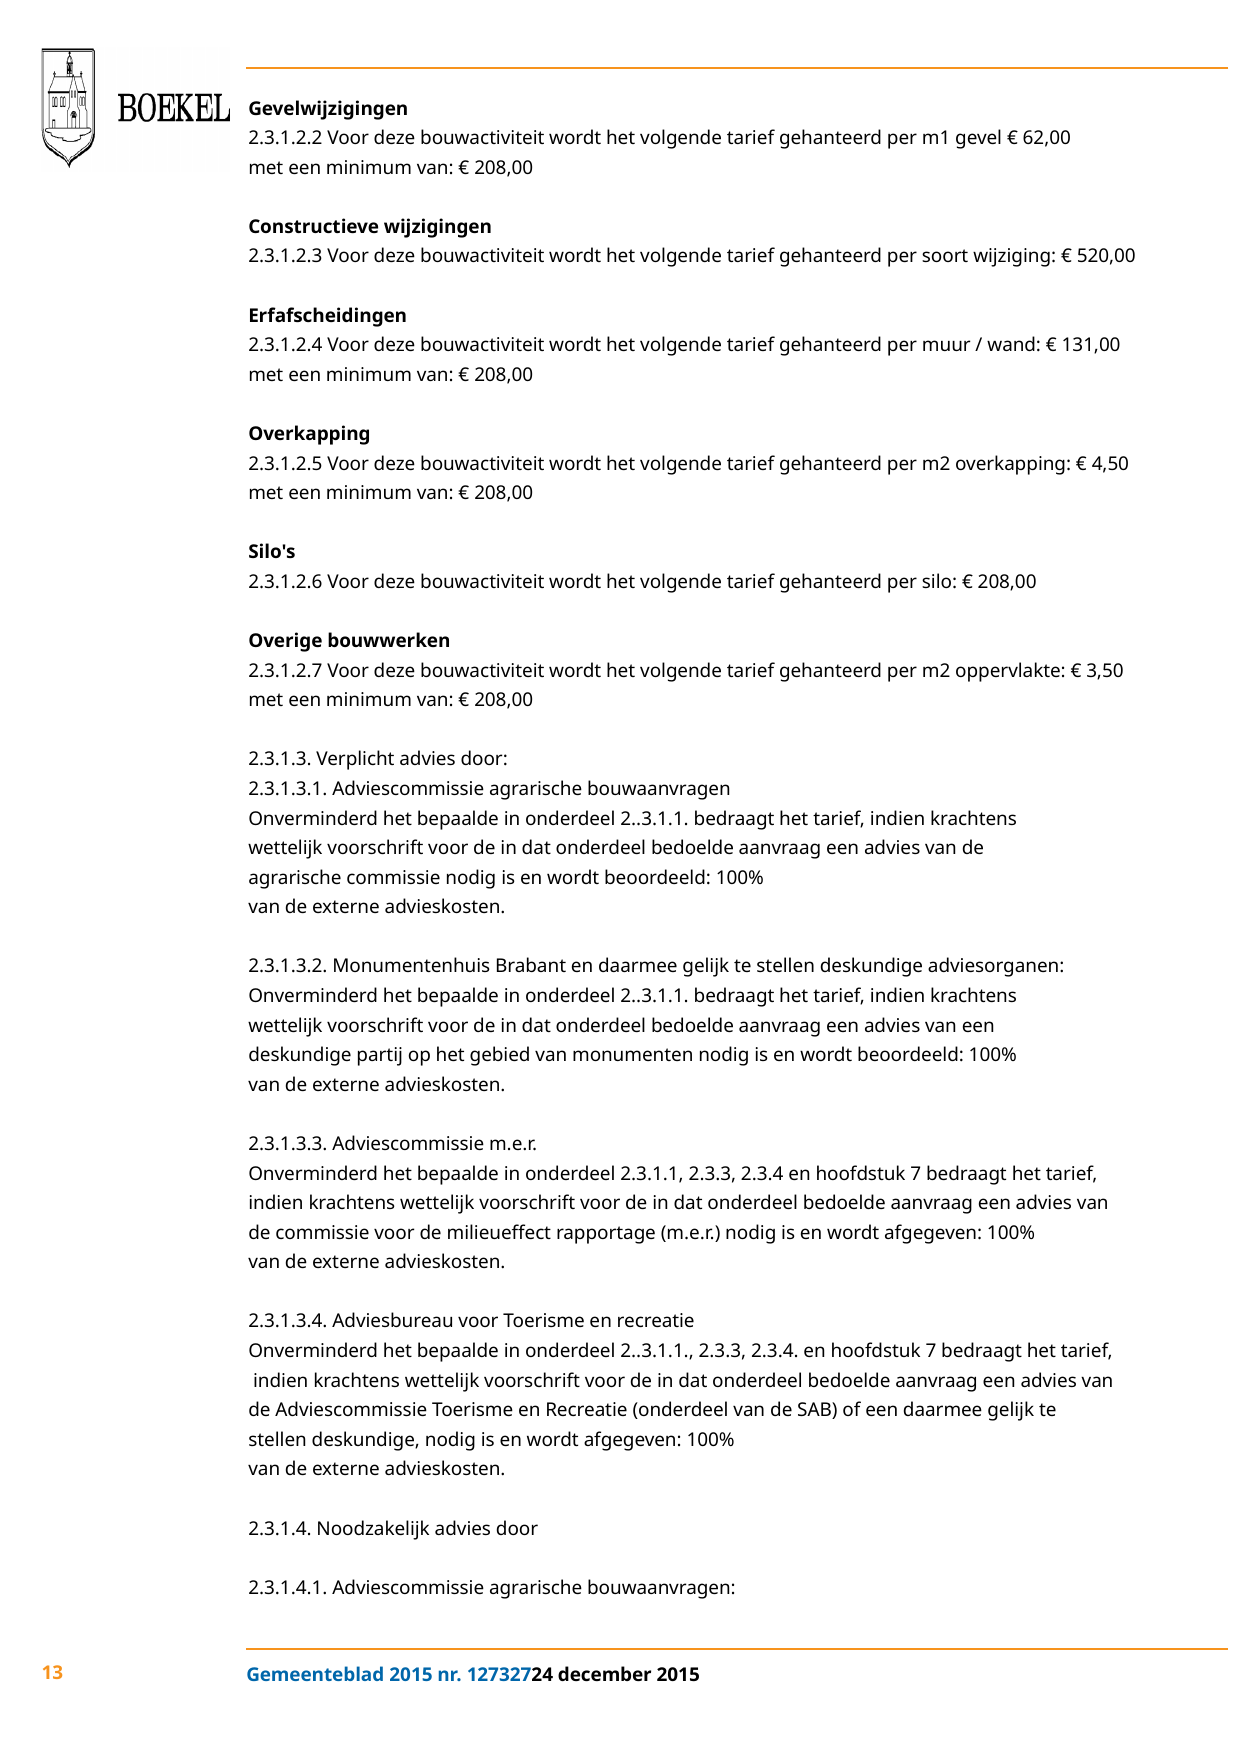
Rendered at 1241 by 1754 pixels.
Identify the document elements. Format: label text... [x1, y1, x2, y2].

text 2.3.1.2.5 Voor deze bouwactiviteit wordt het volgende tarief gehanteerd per m2 overkapping: € 4,50 [248, 450, 1152, 476]
text Onverminderd het bepaalde in onderdeel 2.3.1.1, 2.3.3, 2.3.4 en hoofdstuk 7 bedraagt het tarief, [248, 1160, 1152, 1186]
text indien krachtens wettelijk voorschrift voor de in dat onderdeel bedoelde aanvraag een advies van [248, 1189, 1152, 1215]
text 2.3.1.2.4 Voor deze bouwactiviteit wordt het volgende tarief gehanteerd per muur / wand: € 131,00 [248, 331, 1152, 357]
text 2.3.1.3.3. Adviescommissie m.e.r. [248, 1130, 1152, 1156]
text 2.3.1.3.4. Adviesbureau voor Toerisme en recreatie [248, 1308, 1152, 1333]
text met een minimum van: € 208,00 [248, 686, 1152, 712]
text van de externe advieskosten. [248, 893, 1152, 919]
text agrarische commissie nodig is en wordt beoordeeld: 100% [248, 864, 1152, 890]
text van de externe advieskosten. [248, 1456, 1152, 1481]
text 2.3.1.2.6 Voor deze bouwactiviteit wordt het volgende tarief gehanteerd per silo: € 208,00 [248, 568, 1152, 594]
text van de externe advieskosten. [248, 1071, 1152, 1097]
text wettelijk voorschrift voor de in dat onderdeel bedoelde aanvraag een advies van de [248, 834, 1152, 860]
text de commissie voor de milieueffect rapportage (m.e.r.) nodig is en wordt afgegeven: 100% [248, 1219, 1152, 1245]
text de Adviescommissie Toerisme en Recreatie (onderdeel van de SAB) of een daarmee gelijk te [248, 1396, 1152, 1422]
text wettelijk voorschrift voor de in dat onderdeel bedoelde aanvraag een advies van een [248, 1012, 1152, 1038]
text 2.3.1.3. Verplicht advies door: [248, 746, 1152, 771]
picture [41, 47, 231, 172]
text Erfafscheidingen [248, 302, 1152, 328]
text indien krachtens wettelijk voorschrift voor de in dat onderdeel bedoelde aanvraag een advies van [248, 1367, 1152, 1393]
text 2.3.1.2.7 Voor deze bouwactiviteit wordt het volgende tarief gehanteerd per m2 oppervlakte: € 3,50 [248, 657, 1152, 683]
text 2.3.1.2.2 Voor deze bouwactiviteit wordt het volgende tarief gehanteerd per m1 gevel € 62,00 [248, 124, 1152, 150]
text 2.3.1.4.1. Adviescommissie agrarische bouwaanvragen: [248, 1574, 1152, 1600]
text Onverminderd het bepaalde in onderdeel 2..3.1.1. bedraagt het tarief, indien krachtens [248, 805, 1152, 831]
text 2.3.1.2.3 Voor deze bouwactiviteit wordt het volgende tarief gehanteerd per soort wijziging: € 520,00 [248, 243, 1152, 268]
text 2.3.1.3.2. Monumentenhuis Brabant en daarmee gelijk te stellen deskundige adviesorganen: [248, 953, 1152, 978]
text 2.3.1.4. Noodzakelijk advies door [248, 1515, 1152, 1541]
text Gevelwijzigingen [248, 95, 1152, 121]
text deskundige partij op het gebied van monumenten nodig is en wordt beoordeeld: 100% [248, 1041, 1152, 1067]
text Overkapping [248, 420, 1152, 446]
text met een minimum van: € 208,00 [248, 361, 1152, 387]
text met een minimum van: € 208,00 [248, 154, 1152, 180]
text Onverminderd het bepaalde in onderdeel 2..3.1.1., 2.3.3, 2.3.4. en hoofdstuk 7 bedraagt het tarief, [248, 1337, 1152, 1363]
text van de externe advieskosten. [248, 1248, 1152, 1274]
text 2.3.1.3.1. Adviescommissie agrarische bouwaanvragen [248, 775, 1152, 801]
text Silo's [248, 538, 1152, 564]
text Overige bouwwerken [248, 627, 1152, 653]
text Constructieve wijzigingen [248, 213, 1152, 239]
text met een minimum van: € 208,00 [248, 479, 1152, 505]
text Onverminderd het bepaalde in onderdeel 2..3.1.1. bedraagt het tarief, indien krachtens [248, 982, 1152, 1008]
text stellen deskundige, nodig is en wordt afgegeven: 100% [248, 1426, 1152, 1452]
